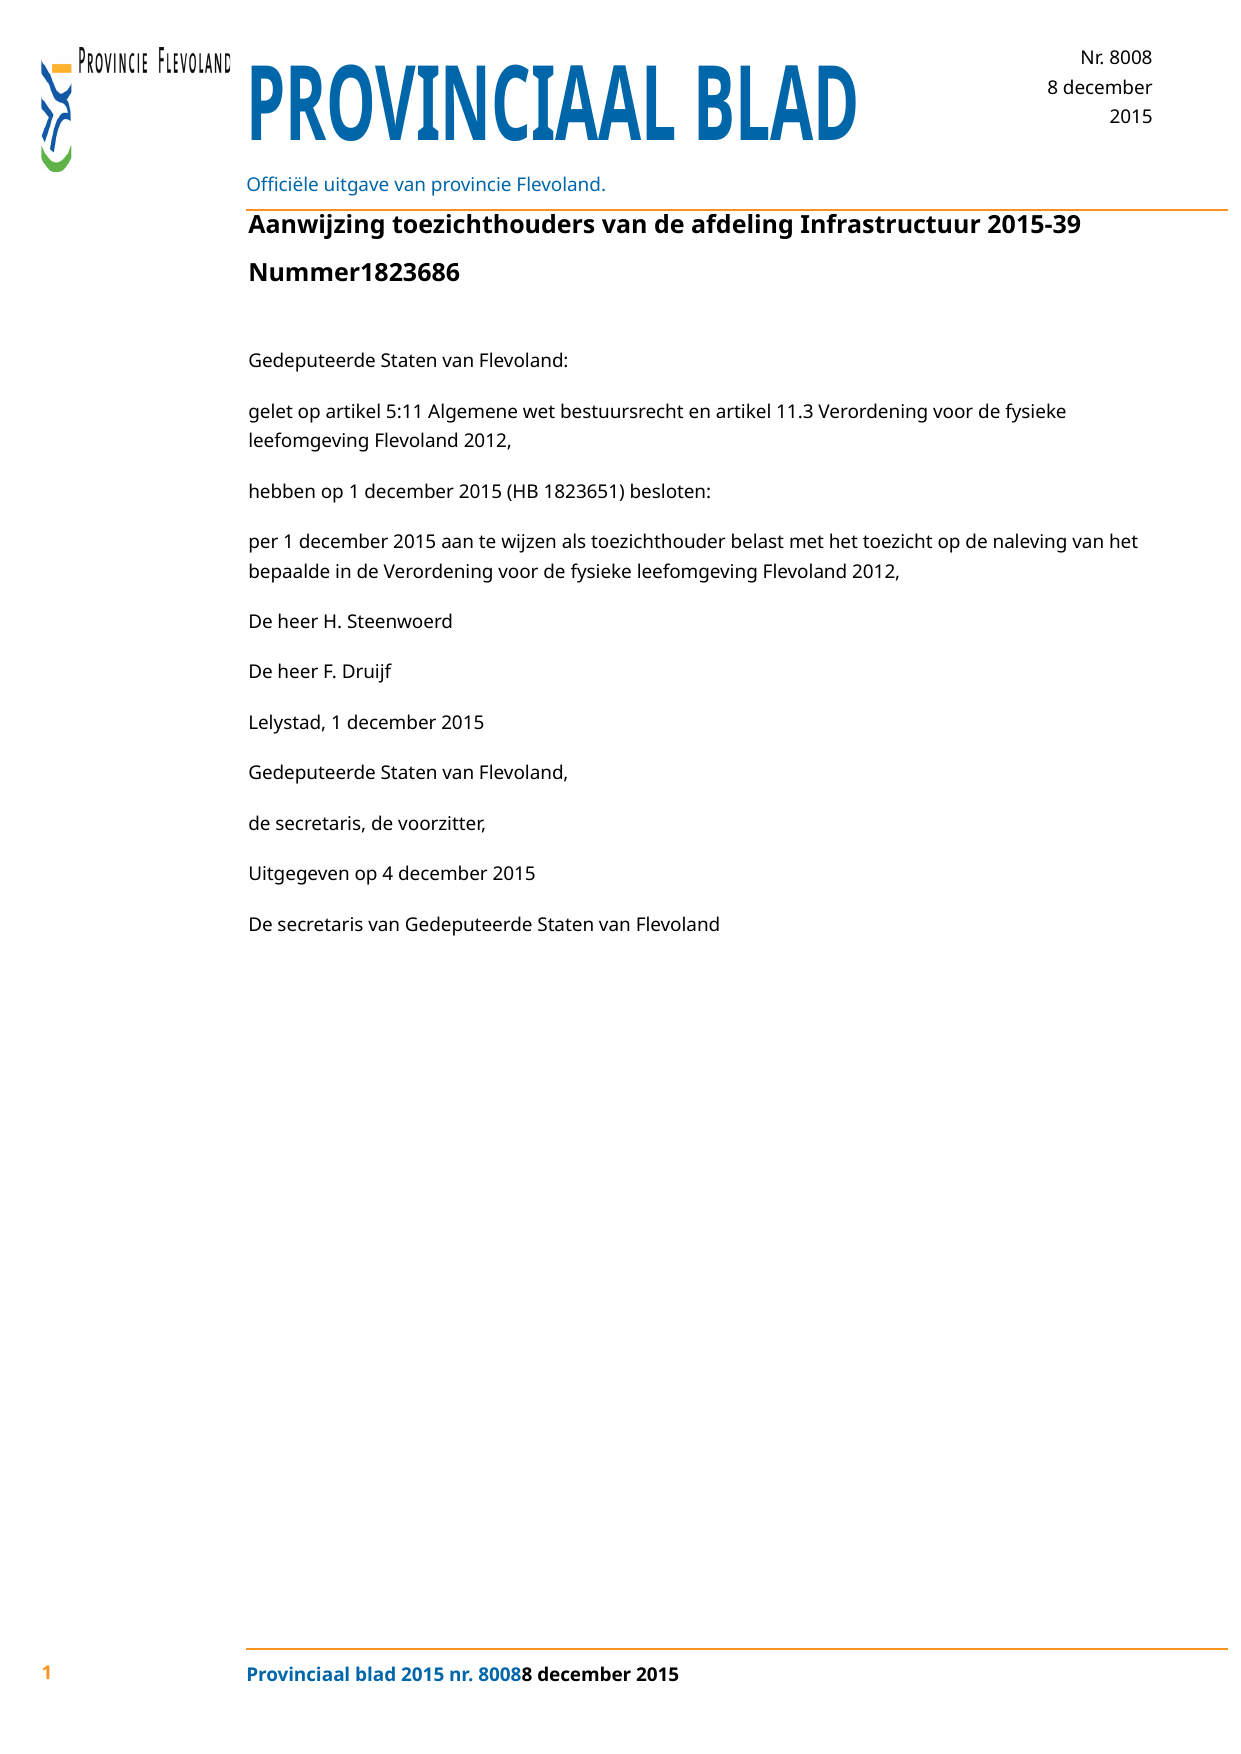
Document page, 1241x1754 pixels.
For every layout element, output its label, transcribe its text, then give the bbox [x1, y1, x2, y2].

text de secretaris, de voorzitter, [248, 810, 1152, 836]
text hebben op 1 december 2015 (HB 1823651) besloten: [248, 478, 1152, 504]
text per 1 december 2015 aan te wijzen als toezichthouder belast met het toezicht op de naleving van het bepaalde in de Verordening voor de fysieke leefomgeving Flevoland 2012, [248, 528, 1152, 584]
text Gedeputeerde Staten van Flevoland, [248, 759, 1152, 785]
text De heer H. Steenwoerd [248, 608, 1152, 634]
text Gedeputeerde Staten van Flevoland: [248, 347, 1152, 373]
text gelet op artikel 5:11 Algemene wet bestuursrecht en artikel 11.3 Verordening voor de fysieke leefomgeving Flevoland 2012, [248, 398, 1152, 453]
picture [41, 47, 231, 172]
text Uitgegeven op 4 december 2015 [248, 860, 1152, 886]
text Lelystad, 1 december 2015 [248, 709, 1152, 735]
text De heer F. Druijf [248, 659, 1152, 684]
text De secretaris van Gedeputeerde Staten van Flevoland [248, 911, 1152, 937]
text Aanwijzing toezichthouders van de afdeling Infrastructuur 2015-39 Nummer1823686 [248, 211, 1152, 288]
